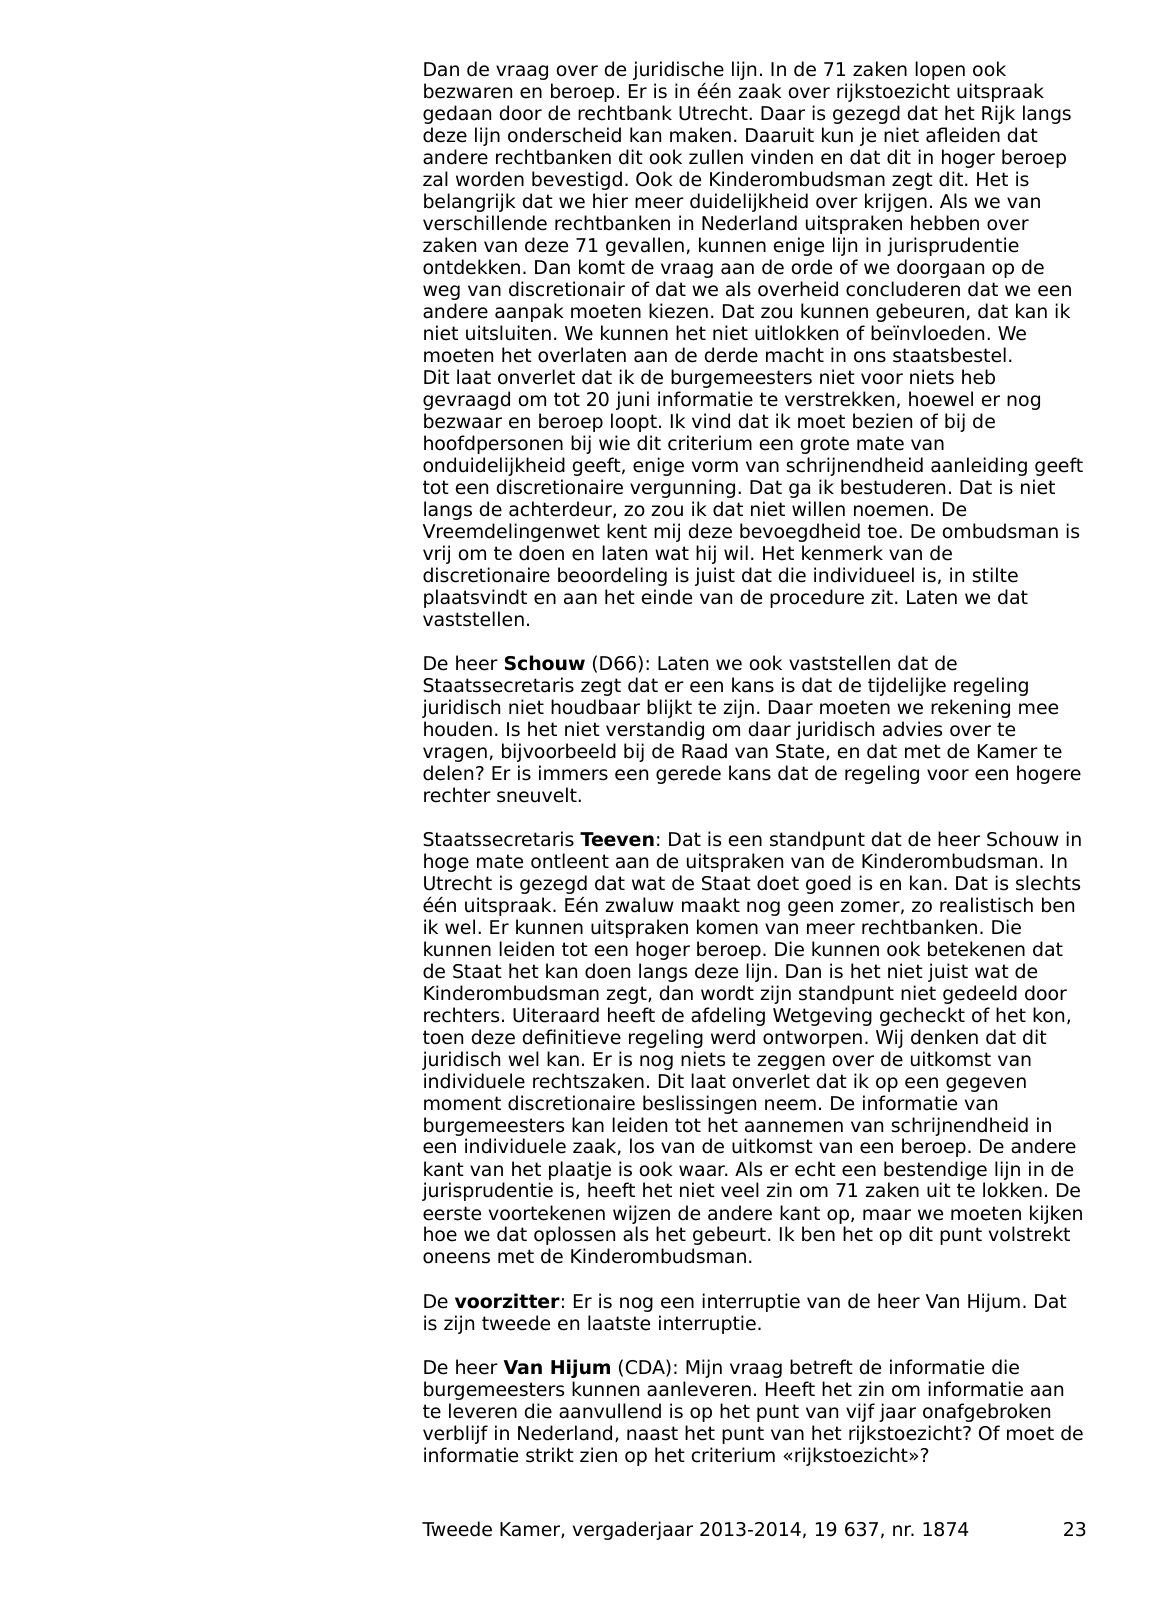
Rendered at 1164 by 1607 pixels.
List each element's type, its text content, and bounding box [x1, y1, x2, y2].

text De heer Schouw (D66): Laten we ook vaststellen dat de Staatssecretaris zegt dat er een kans is dat de tijdelijke regeling juridisch niet houdbaar blijkt te zijn. Daar moeten we rekening mee houden. Is het niet verstandig om daar juridisch advies over te vragen, bijvoorbeeld bij de Raad van State, en dat met de Kamer te delen? Er is immers een gerede kans dat de regeling voor een hogere rechter sneuvelt. [422, 653, 1087, 807]
text Dit laat onverlet dat ik de burgemeesters niet voor niets heb gevraagd om tot 20 juni informatie te verstrekken, hoewel er nog bezwaar en beroep loopt. Ik vind dat ik moet bezien of bij de hoofdpersonen bij wie dit criterium een grote mate van onduidelijkheid geeft, enige vorm van schrijnendheid aanleiding geeft tot een discretionaire vergunning. Dat ga ik bestuderen. Dat is niet langs de achterdeur, zo zou ik dat niet willen noemen. De Vreemdelingenwet kent mij deze bevoegdheid toe. De ombudsman is vrij om te doen en laten wat hij wil. Het kenmerk van de discretionaire beoordeling is juist dat die individueel is, in stilte plaatsvindt en aan het einde van de procedure zit. Laten we dat vaststellen. [422, 367, 1087, 631]
text Staatssecretaris Teeven: Dat is een standpunt dat de heer Schouw in hoge mate ontleent aan de uitspraken van de Kinderombudsman. In Utrecht is gezegd dat wat de Staat doet goed is en kan. Dat is slechts één uitspraak. Eén zwaluw maakt nog geen zomer, zo realistisch ben ik wel. Er kunnen uitspraken komen van meer rechtbanken. Die kunnen leiden tot een hoger beroep. Die kunnen ook betekenen dat de Staat het kan doen langs deze lijn. Dan is het niet juist wat de Kinderombudsman zegt, dan wordt zijn standpunt niet gedeeld door rechters. Uiteraard heeft de afdeling Wetgeving gecheckt of het kon, toen deze definitieve regeling werd ontworpen. Wij denken dat dit juridisch wel kan. Er is nog niets te zeggen over de uitkomst van individuele rechtszaken. Dit laat onverlet dat ik op een gegeven moment discretionaire beslissingen neem. De informatie van burgemeesters kan leiden tot het aannemen van schrijnendheid in een individuele zaak, los van de uitkomst van een beroep. De andere kant van het plaatje is ook waar. Als er echt een bestendige lijn in de jurisprudentie is, heeft het niet veel zin om 71 zaken uit te lokken. De eerste voortekenen wijzen de andere kant op, maar we moeten kijken hoe we dat oplossen als het gebeurt. Ik ben het op dit punt volstrekt oneens met de Kinderombudsman. [422, 829, 1087, 1268]
text De voorzitter: Er is nog een interruptie van de heer Van Hijum. Dat is zijn tweede en laatste interruptie. [422, 1291, 1087, 1334]
text De heer Van Hijum (CDA): Mijn vraag betreft de informatie die burgemeesters kunnen aanleveren. Heeft het zin om informatie aan te leveren die aanvullend is op het punt van vijf jaar onafgebroken verblijf in Nederland, naast het punt van het rijkstoezicht? Of moet de informatie strikt zien op het criterium «rijkstoezicht»? [422, 1357, 1087, 1467]
text Dan de vraag over de juridische lijn. In de 71 zaken lopen ook bezwaren en beroep. Er is in één zaak over rijkstoezicht uitspraak gedaan door de rechtbank Utrecht. Daar is gezegd dat het Rijk langs deze lijn onderscheid kan maken. Daaruit kun je niet afleiden dat andere rechtbanken dit ook zullen vinden en dat dit in hoger beroep zal worden bevestigd. Ook de Kinderombudsman zegt dit. Het is belangrijk dat we hier meer duidelijkheid over krijgen. Als we van verschillende rechtbanken in Nederland uitspraken hebben over zaken van deze 71 gevallen, kunnen enige lijn in jurisprudentie ontdekken. Dan komt de vraag aan de orde of we doorgaan op de weg van discretionair of dat we als overheid concluderen dat we een andere aanpak moeten kiezen. Dat zou kunnen gebeuren, dat kan ik niet uitsluiten. We kunnen het niet uitlokken of beïnvloeden. We moeten het overlaten aan de derde macht in ons staatsbestel. [422, 59, 1087, 367]
